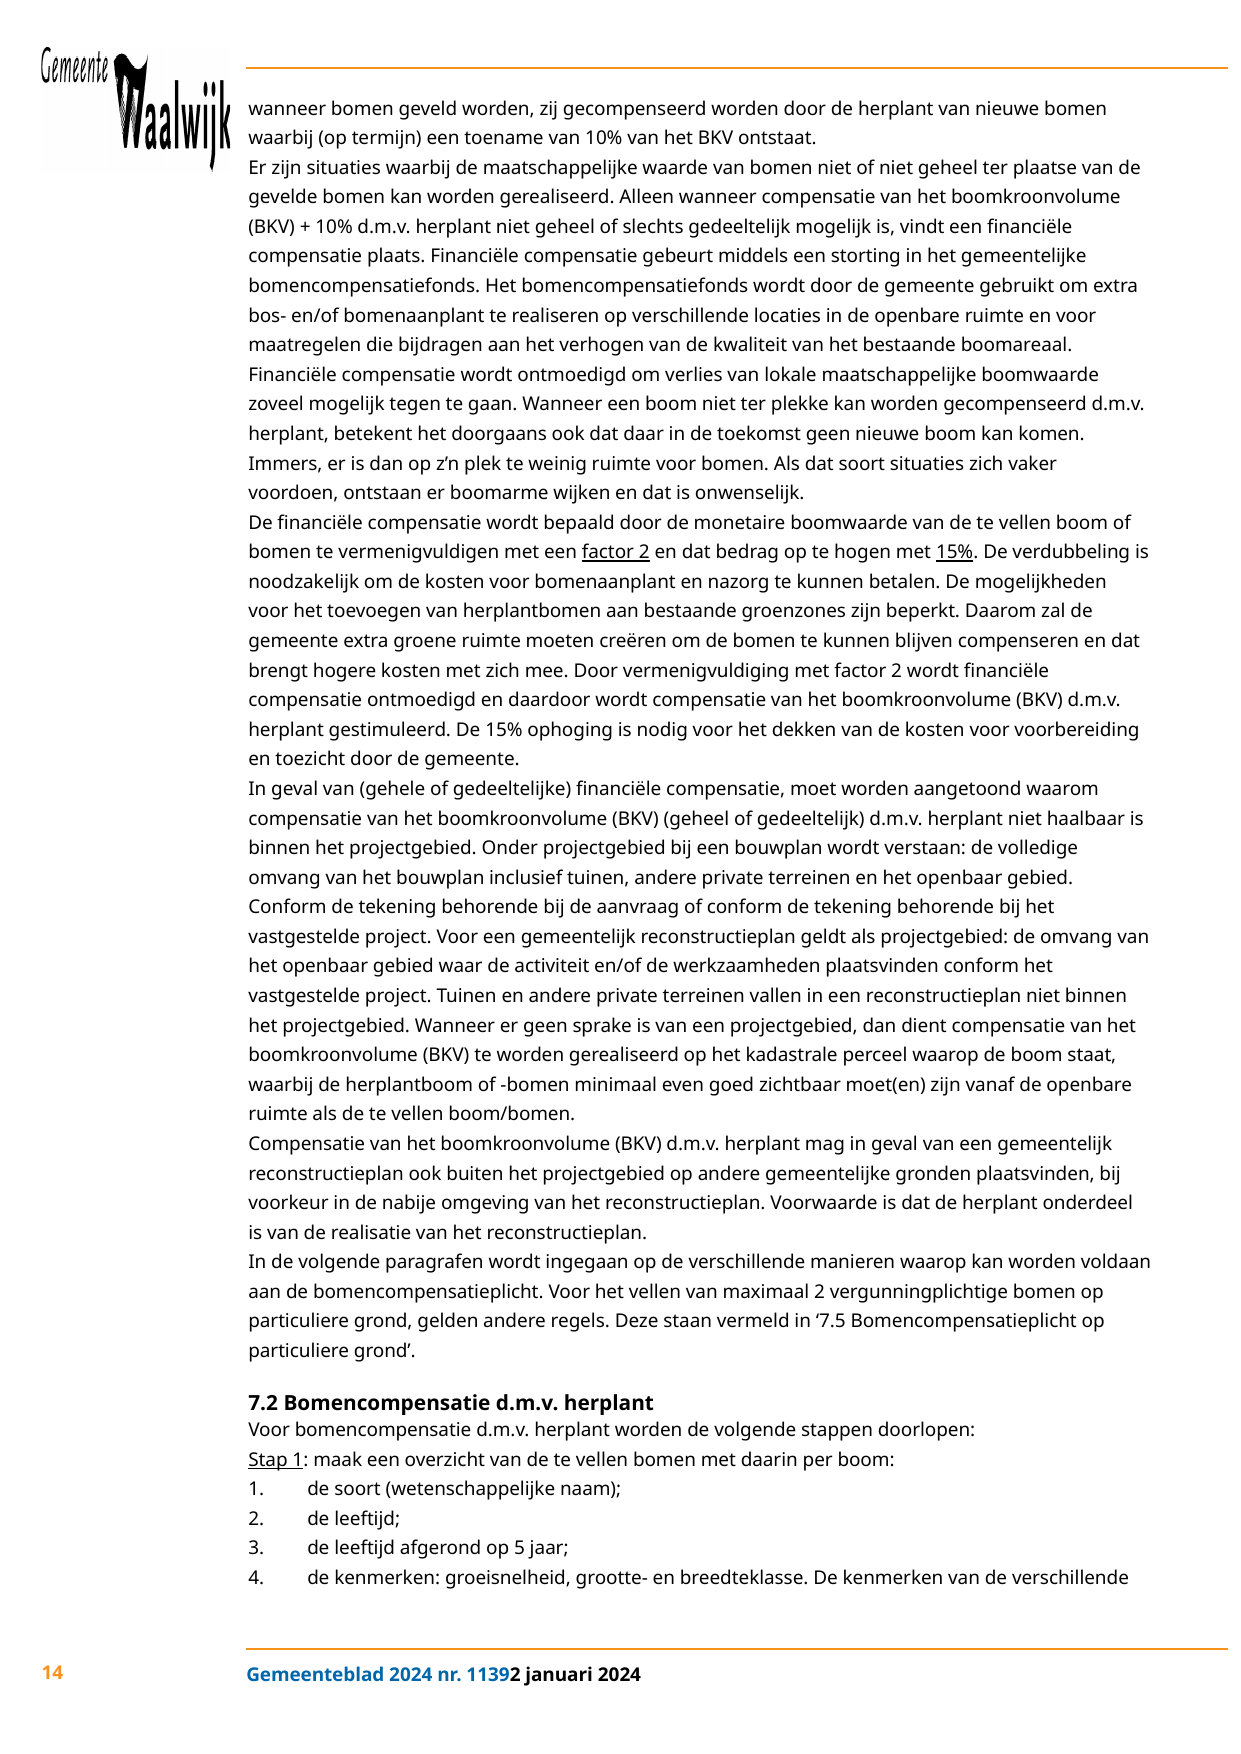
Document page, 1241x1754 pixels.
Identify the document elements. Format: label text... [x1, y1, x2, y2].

list de soort (wetenschappelijke naam); [248, 1475, 1152, 1501]
text wanneer bomen geveld worden, zij gecompenseerd worden door de herplant van nieuwe bomen waarbij (op termijn) een toename van 10% van het BKV ontstaat. [248, 95, 1152, 150]
text In geval van (gehele of gedeeltelijke) financiële compensatie, moet worden aangetoond waarom compensatie van het boomkroonvolume (BKV) (geheel of gedeeltelijk) d.m.v. herplant niet haalbaar is binnen het projectgebied. Onder projectgebied bij een bouwplan wordt verstaan: de volledige omvang van het bouwplan inclusief tuinen, andere private terreinen en het openbaar gebied. Conform de tekening behorende bij de aanvraag of conform de tekening behorende bij het vastgestelde project. Voor een gemeentelijk reconstructieplan geldt als projectgebied: de omvang van het openbaar gebied waar de activiteit en/of de werkzaamheden plaatsvinden conform het vastgestelde project. Tuinen en andere private terreinen vallen in een reconstructieplan niet binnen het projectgebied. Wanneer er geen sprake is van een projectgebied, dan dient compensatie van het boomkroonvolume (BKV) te worden gerealiseerd op het kadastrale perceel waarop de boom staat, waarbij de herplantboom of -bomen minimaal even goed zichtbaar moet(en) zijn vanaf de openbare ruimte als de te vellen boom/bomen. [248, 775, 1152, 1126]
picture [41, 47, 231, 172]
text Compensatie van het boomkroonvolume (BKV) d.m.v. herplant mag in geval van een gemeentelijk reconstructieplan ook buiten het projectgebied op andere gemeentelijke gronden plaatsvinden, bij voorkeur in de nabije omgeving van het reconstructieplan. Voorwaarde is dat de herplant onderdeel is van de realisatie van het reconstructieplan. [248, 1130, 1152, 1245]
text Stap 1: maak een overzicht van de te vellen bomen met daarin per boom: [248, 1446, 1152, 1471]
text Financiële compensatie wordt ontmoedigd om verlies van lokale maatschappelijke boomwaarde zoveel mogelijk tegen te gaan. Wanneer een boom niet ter plekke kan worden gecompenseerd d.m.v. herplant, betekent het doorgaans ook dat daar in de toekomst geen nieuwe boom kan komen. Immers, er is dan op z’n plek te weinig ruimte voor bomen. Als dat soort situaties zich vaker voordoen, ontstaan er boomarme wijken en dat is onwenselijk. [248, 361, 1152, 505]
list de leeftijd afgerond op 5 jaar; [248, 1534, 1152, 1560]
text 7.2 Bomencompensatie d.m.v. herplant [248, 1388, 1152, 1416]
list de kenmerken: groeisnelheid, grootte- en breedteklasse. De kenmerken van de verschillende [248, 1564, 1152, 1590]
text De financiële compensatie wordt bepaald door de monetaire boomwaarde van de te vellen boom of bomen te vermenigvuldigen met een factor 2 en dat bedrag op te hogen met 15%. De verdubbeling is noodzakelijk om de kosten voor bomenaanplant en nazorg te kunnen betalen. De mogelijkheden voor het toevoegen van herplantbomen aan bestaande groenzones zijn beperkt. Daarom zal de gemeente extra groene ruimte moeten creëren om de bomen te kunnen blijven compenseren en dat brengt hogere kosten met zich mee. Door vermenigvuldiging met factor 2 wordt financiële compensatie ontmoedigd en daardoor wordt compensatie van het boomkroonvolume (BKV) d.m.v. herplant gestimuleerd. De 15% ophoging is nodig voor het dekken van de kosten voor voorbereiding en toezicht door de gemeente. [248, 509, 1152, 771]
text In de volgende paragrafen wordt ingegaan op de verschillende manieren waarop kan worden voldaan aan de bomencompensatieplicht. Voor het vellen van maximaal 2 vergunningplichtige bomen op particuliere grond, gelden andere regels. Deze staan vermeld in ‘7.5 Bomencompensatieplicht op particuliere grond’. [248, 1248, 1152, 1363]
text Er zijn situaties waarbij de maatschappelijke waarde van bomen niet of niet geheel ter plaatse van de gevelde bomen kan worden gerealiseerd. Alleen wanneer compensatie van het boomkroonvolume (BKV) + 10% d.m.v. herplant niet geheel of slechts gedeeltelijk mogelijk is, vindt een financiële compensatie plaats. Financiële compensatie gebeurt middels een storting in het gemeentelijke bomencompensatiefonds. Het bomencompensatiefonds wordt door de gemeente gebruikt om extra bos- en/of bomenaanplant te realiseren op verschillende locaties in de openbare ruimte en voor maatregelen die bijdragen aan het verhogen van de kwaliteit van het bestaande boomareaal. [248, 154, 1152, 357]
list de leeftijd; [248, 1505, 1152, 1531]
text Voor bomencompensatie d.m.v. herplant worden de volgende stappen doorlopen: [248, 1416, 1152, 1442]
